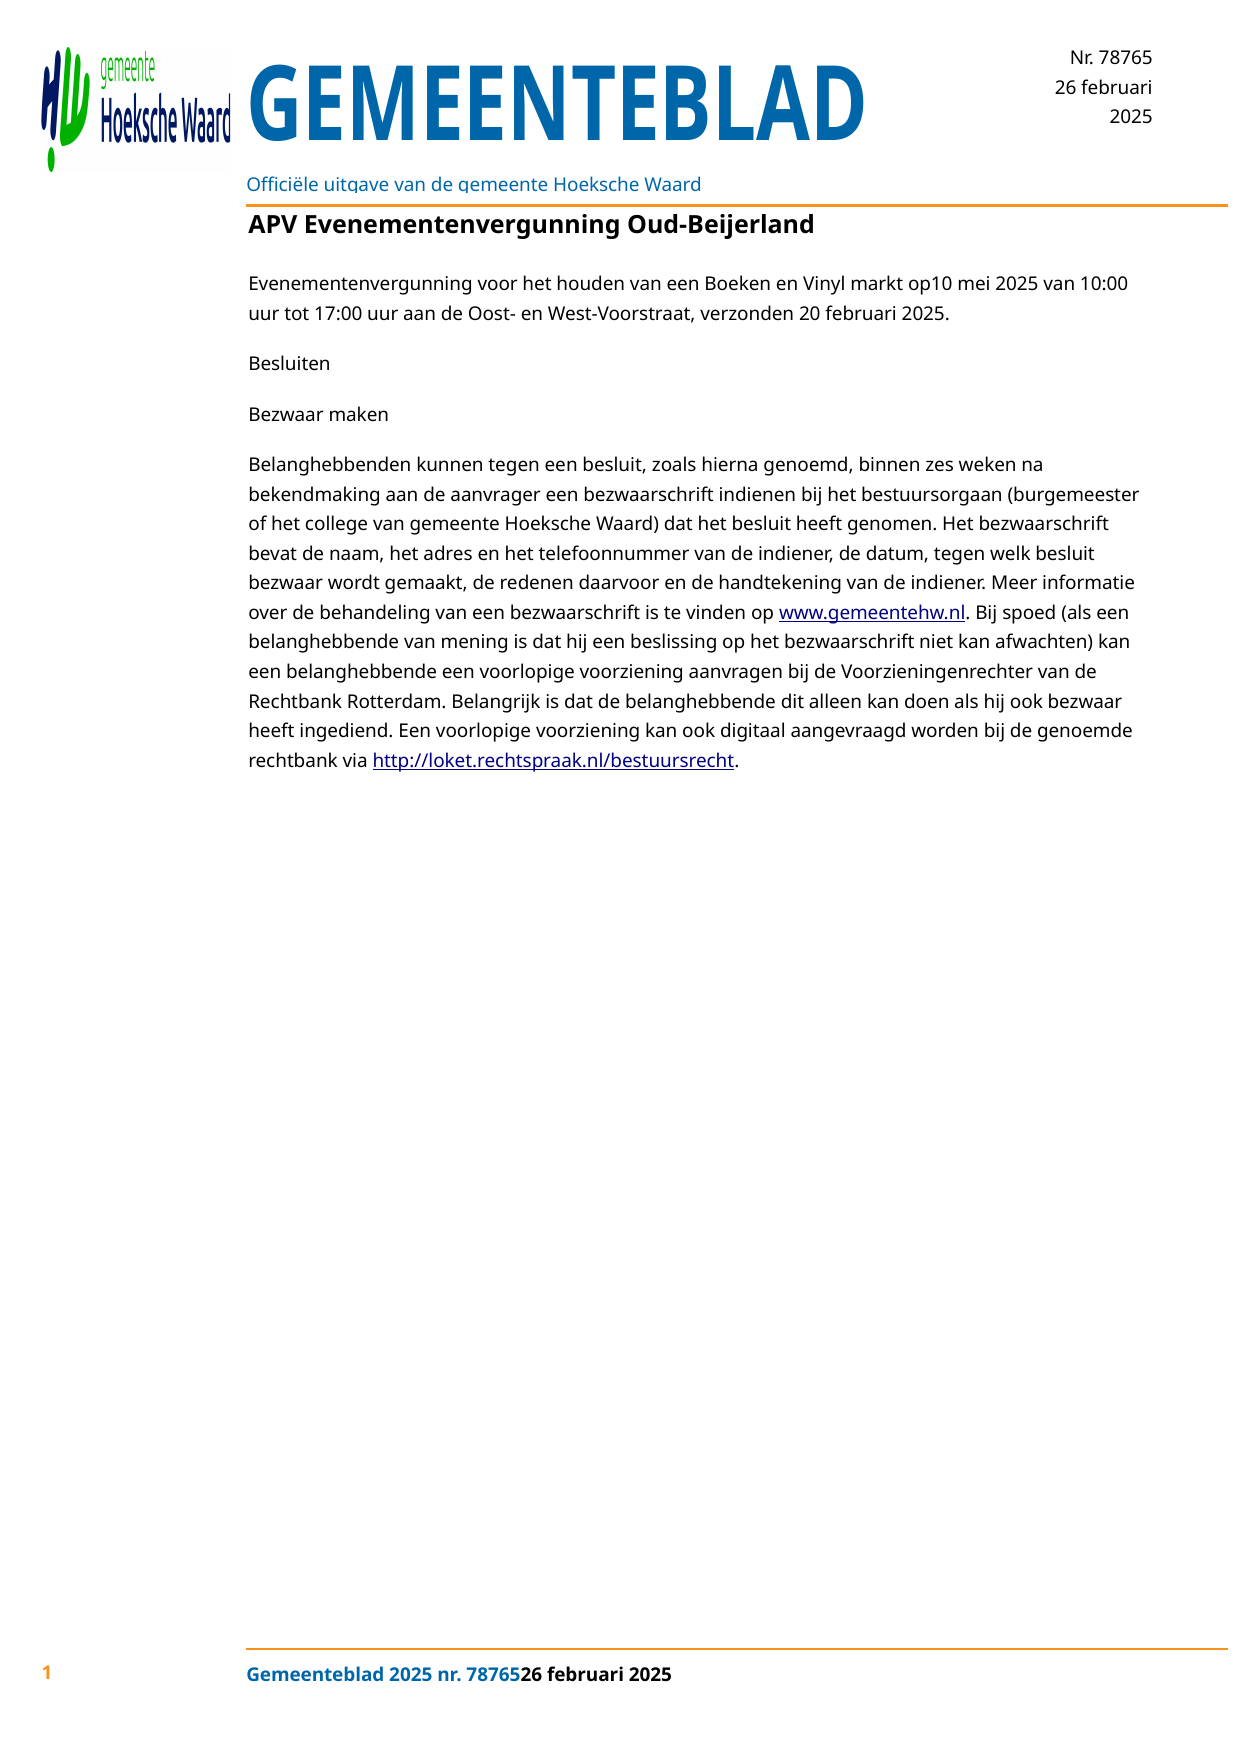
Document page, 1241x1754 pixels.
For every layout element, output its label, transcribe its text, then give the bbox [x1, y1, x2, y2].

picture [41, 47, 231, 172]
text Belanghebbenden kunnen tegen een besluit, zoals hierna genoemd, binnen zes weken na bekendmaking aan de aanvrager een bezwaarschrift indienen bij het bestuursorgaan (burgemeester of het college van gemeente Hoeksche Waard) dat het besluit heeft genomen. Het bezwaarschrift bevat de naam, het adres en het telefoonnummer van de indiener, de datum, tegen welk besluit bezwaar wordt gemaakt, de redenen daarvoor en de handtekening van de indiener. Meer informatie over de behandeling van een bezwaarschrift is te vinden op www.gemeentehw.nl. Bij spoed (als een belanghebbende van mening is dat hij een beslissing op het bezwaarschrift niet kan afwachten) kan een belanghebbende een voorlopige voorziening aanvragen bij de Voorzieningenrechter van de Rechtbank Rotterdam. Belangrijk is dat de belanghebbende dit alleen kan doen als hij ook bezwaar heeft ingediend. Een voorlopige voorziening kan ook digitaal aangevraagd worden bij de genoemde rechtbank via http://loket.rechtspraak.nl/bestuursrecht. [248, 451, 1152, 773]
text Besluiten [248, 350, 1152, 376]
text APV Evenementenvergunning Oud-Beijerland [248, 207, 1152, 241]
text Evenementenvergunning voor het houden van een Boeken en Vinyl markt op10 mei 2025 van 10:00 uur tot 17:00 uur aan de Oost- en West-Voorstraat, verzonden 20 februari 2025. [248, 270, 1152, 326]
text Bezwaar maken [248, 401, 1152, 426]
